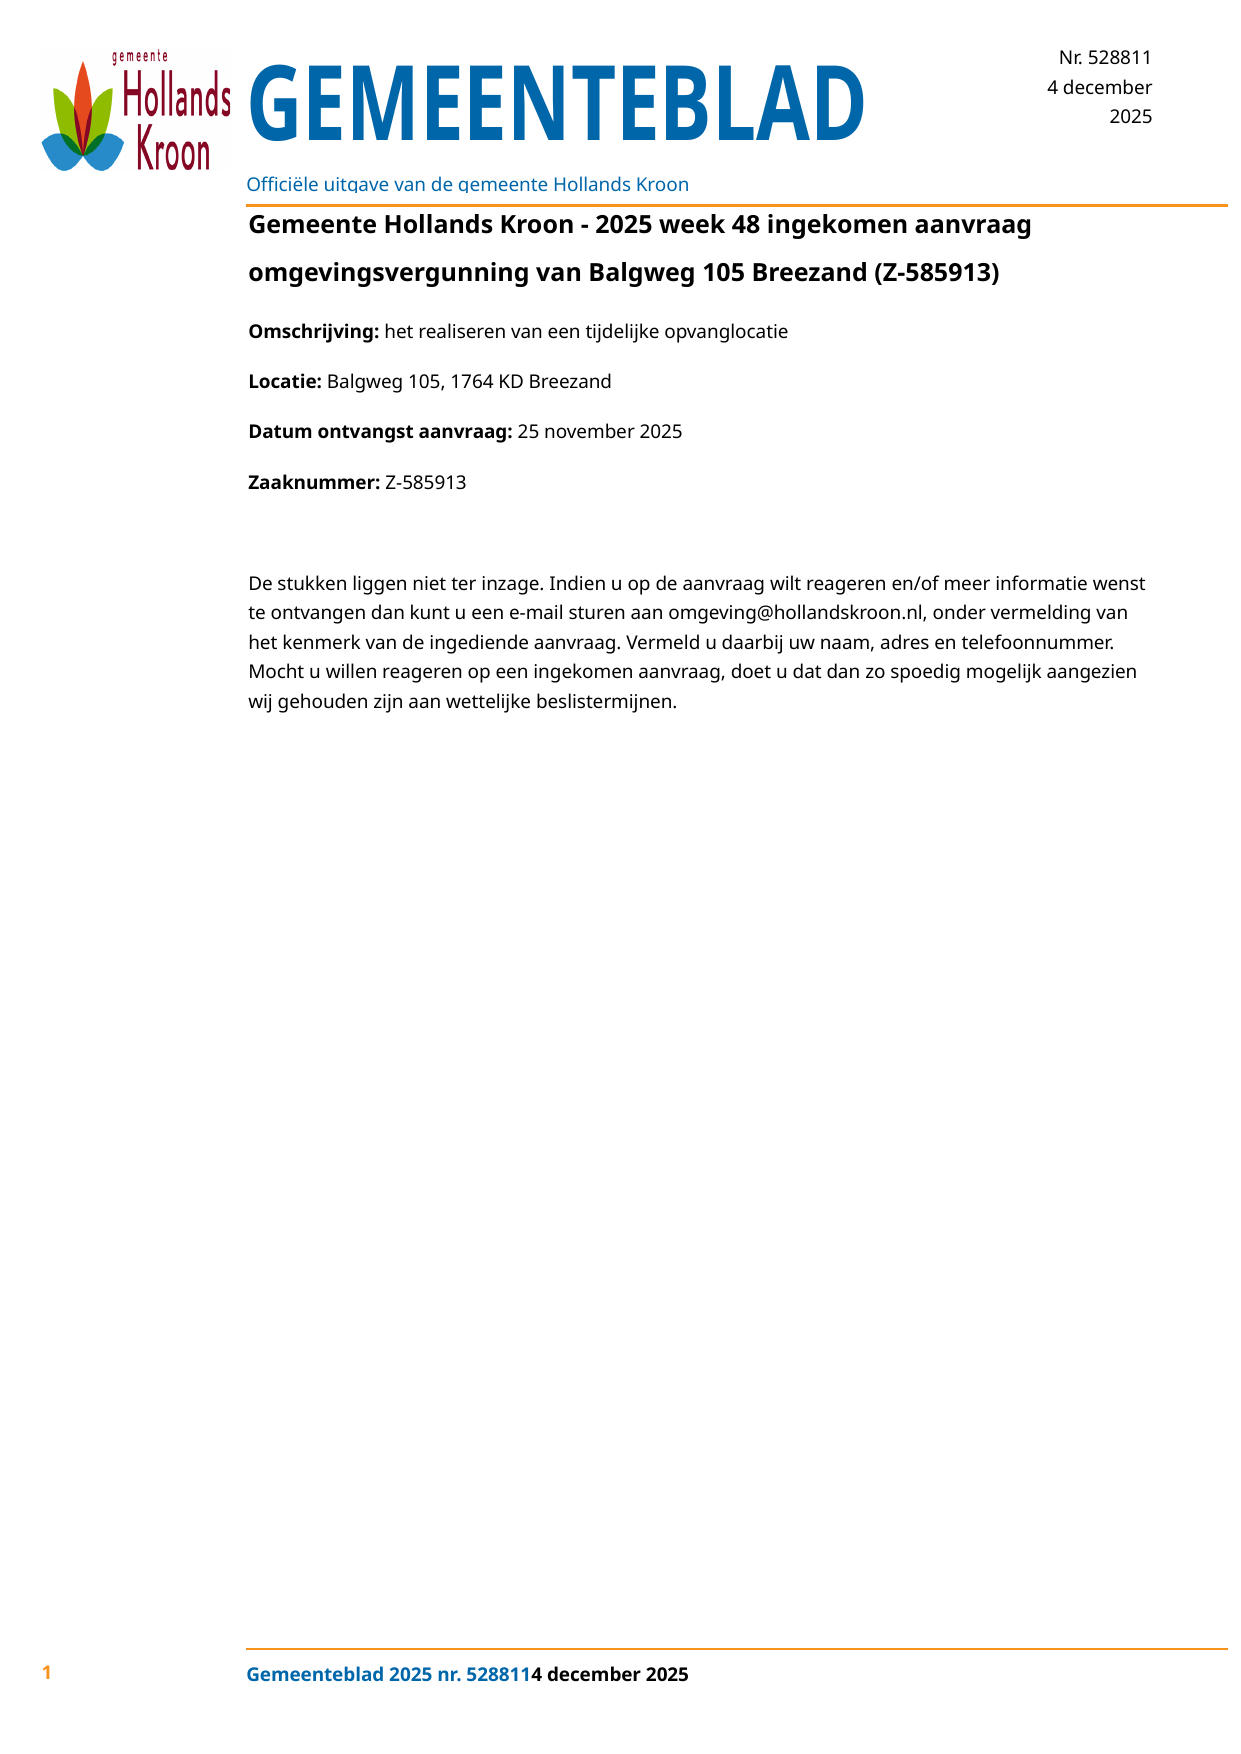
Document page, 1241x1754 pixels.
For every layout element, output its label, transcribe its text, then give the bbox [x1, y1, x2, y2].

text Datum ontvangst aanvraag: 25 november 2025 [248, 419, 1152, 444]
text Locatie: Balgweg 105, 1764 KD Breezand [248, 368, 1152, 394]
text Omschrijving: het realiseren van een tijdelijke opvanglocatie [248, 318, 1152, 344]
text De stukken liggen niet ter inzage. Indien u op de aanvraag wilt reageren en/of meer informatie wenst te ontvangen dan kunt u een e-mail sturen aan omgeving@hollandskroon.nl, onder vermelding van het kenmerk van de ingediende aanvraag. Vermeld u daarbij uw naam, adres en telefoonnummer. Mocht u willen reageren op een ingekomen aanvraag, doet u dat dan zo spoedig mogelijk aangezien wij gehouden zijn aan wettelijke beslistermijnen. [248, 570, 1152, 714]
picture [41, 47, 231, 172]
text Gemeente Hollands Kroon - 2025 week 48 ingekomen aanvraag omgevingsvergunning van Balgweg 105 Breezand (Z-585913) [248, 207, 1152, 288]
text Zaaknummer: Z-585913 [248, 469, 1152, 495]
